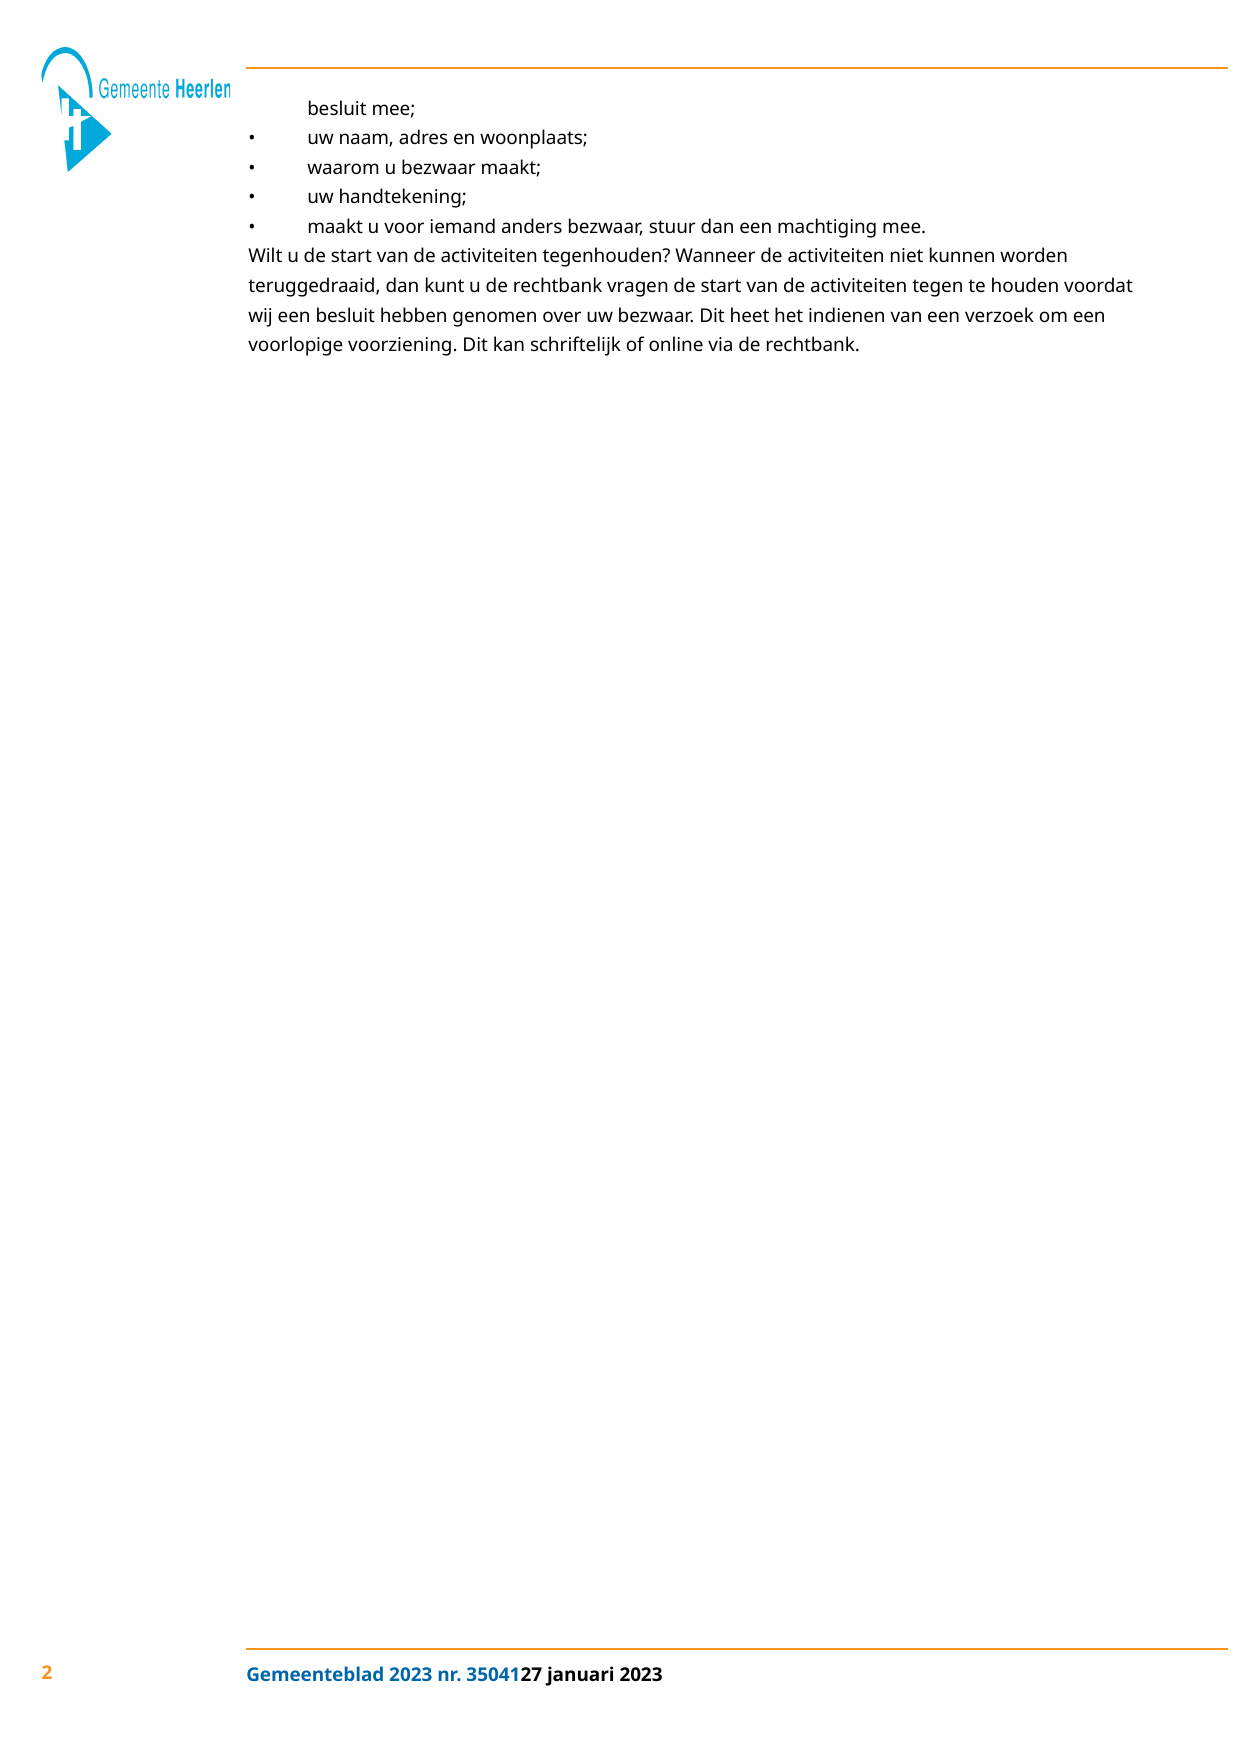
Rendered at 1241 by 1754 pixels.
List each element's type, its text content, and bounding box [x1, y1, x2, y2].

list waarom u bezwaar maakt; [248, 154, 1152, 180]
list uw handtekening; [248, 183, 1152, 209]
text Wilt u de start van de activiteiten tegenhouden? Wanneer de activiteiten niet kunnen worden teruggedraaid, dan kunt u de rechtbank vragen de start van de activiteiten tegen te houden voordat wij een besluit hebben genomen over uw bezwaar. Dit heet het indienen van een verzoek om een voorlopige voorziening. Dit kan schriftelijk of online via de rechtbank. [248, 243, 1152, 357]
picture [41, 47, 231, 172]
list besluit mee; [248, 95, 1152, 121]
picture [41, 47, 59, 70]
list uw naam, adres en woonplaats; [248, 124, 1152, 150]
list maakt u voor iemand anders bezwaar, stuur dan een machtiging mee. [248, 213, 1152, 239]
